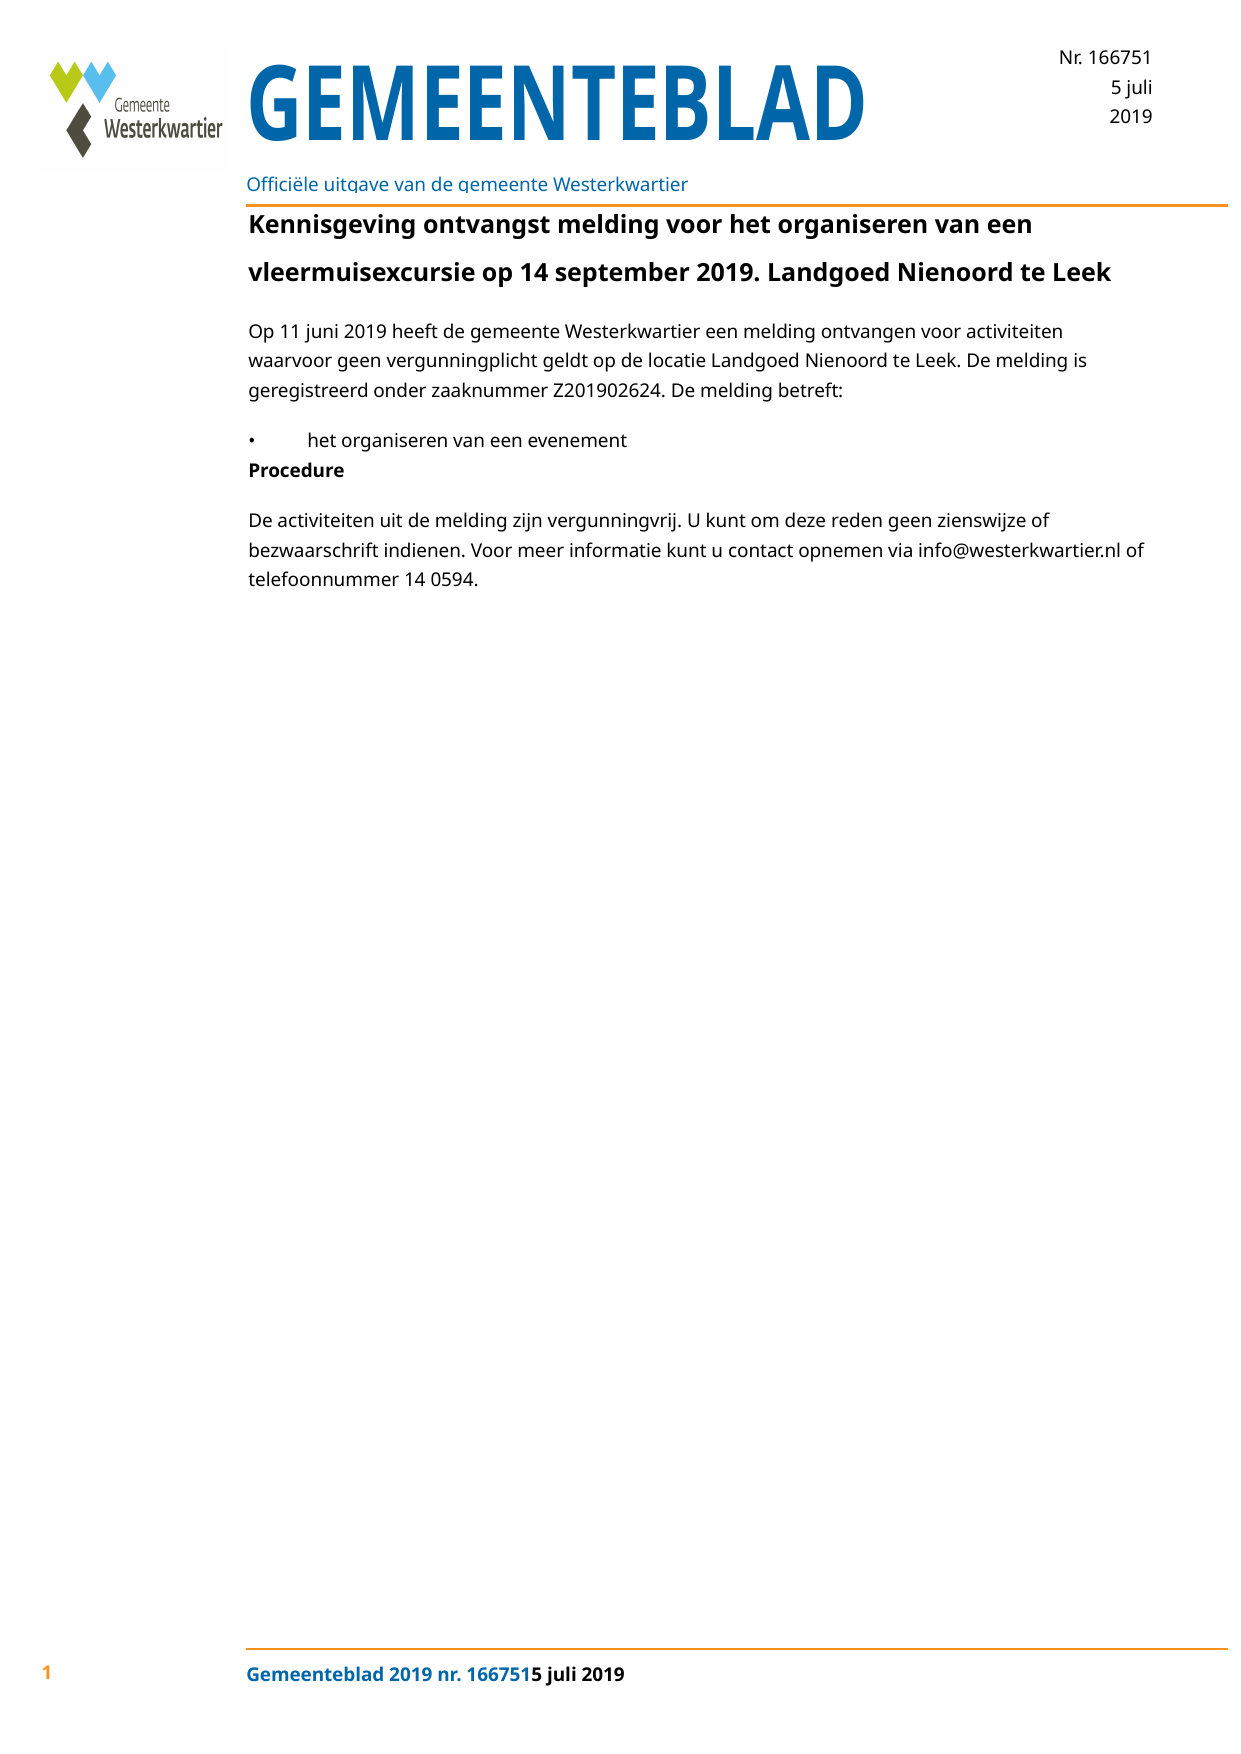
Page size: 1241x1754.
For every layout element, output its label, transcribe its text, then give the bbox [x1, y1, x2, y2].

text De activiteiten uit de melding zijn vergunningvrij. U kunt om deze reden geen zienswijze of bezwaarschrift indienen. Voor meer informatie kunt u contact opnemen via info@westerkwartier.nl of telefoonnummer 14 0594. [248, 507, 1152, 592]
text Op 11 juni 2019 heeft de gemeente Westerkwartier een melding ontvangen voor activiteiten waarvoor geen vergunningplicht geldt op de locatie Landgoed Nienoord te Leek. De melding is geregistreerd onder zaaknummer Z201902624. De melding betreft: [248, 318, 1152, 403]
text Kennisgeving ontvangst melding voor het organiseren van een vleermuisexcursie op 14 september 2019. Landgoed Nienoord te Leek [248, 207, 1152, 288]
picture [41, 47, 231, 172]
list het organiseren van een evenement [248, 427, 1152, 453]
text Procedure [248, 457, 1152, 483]
